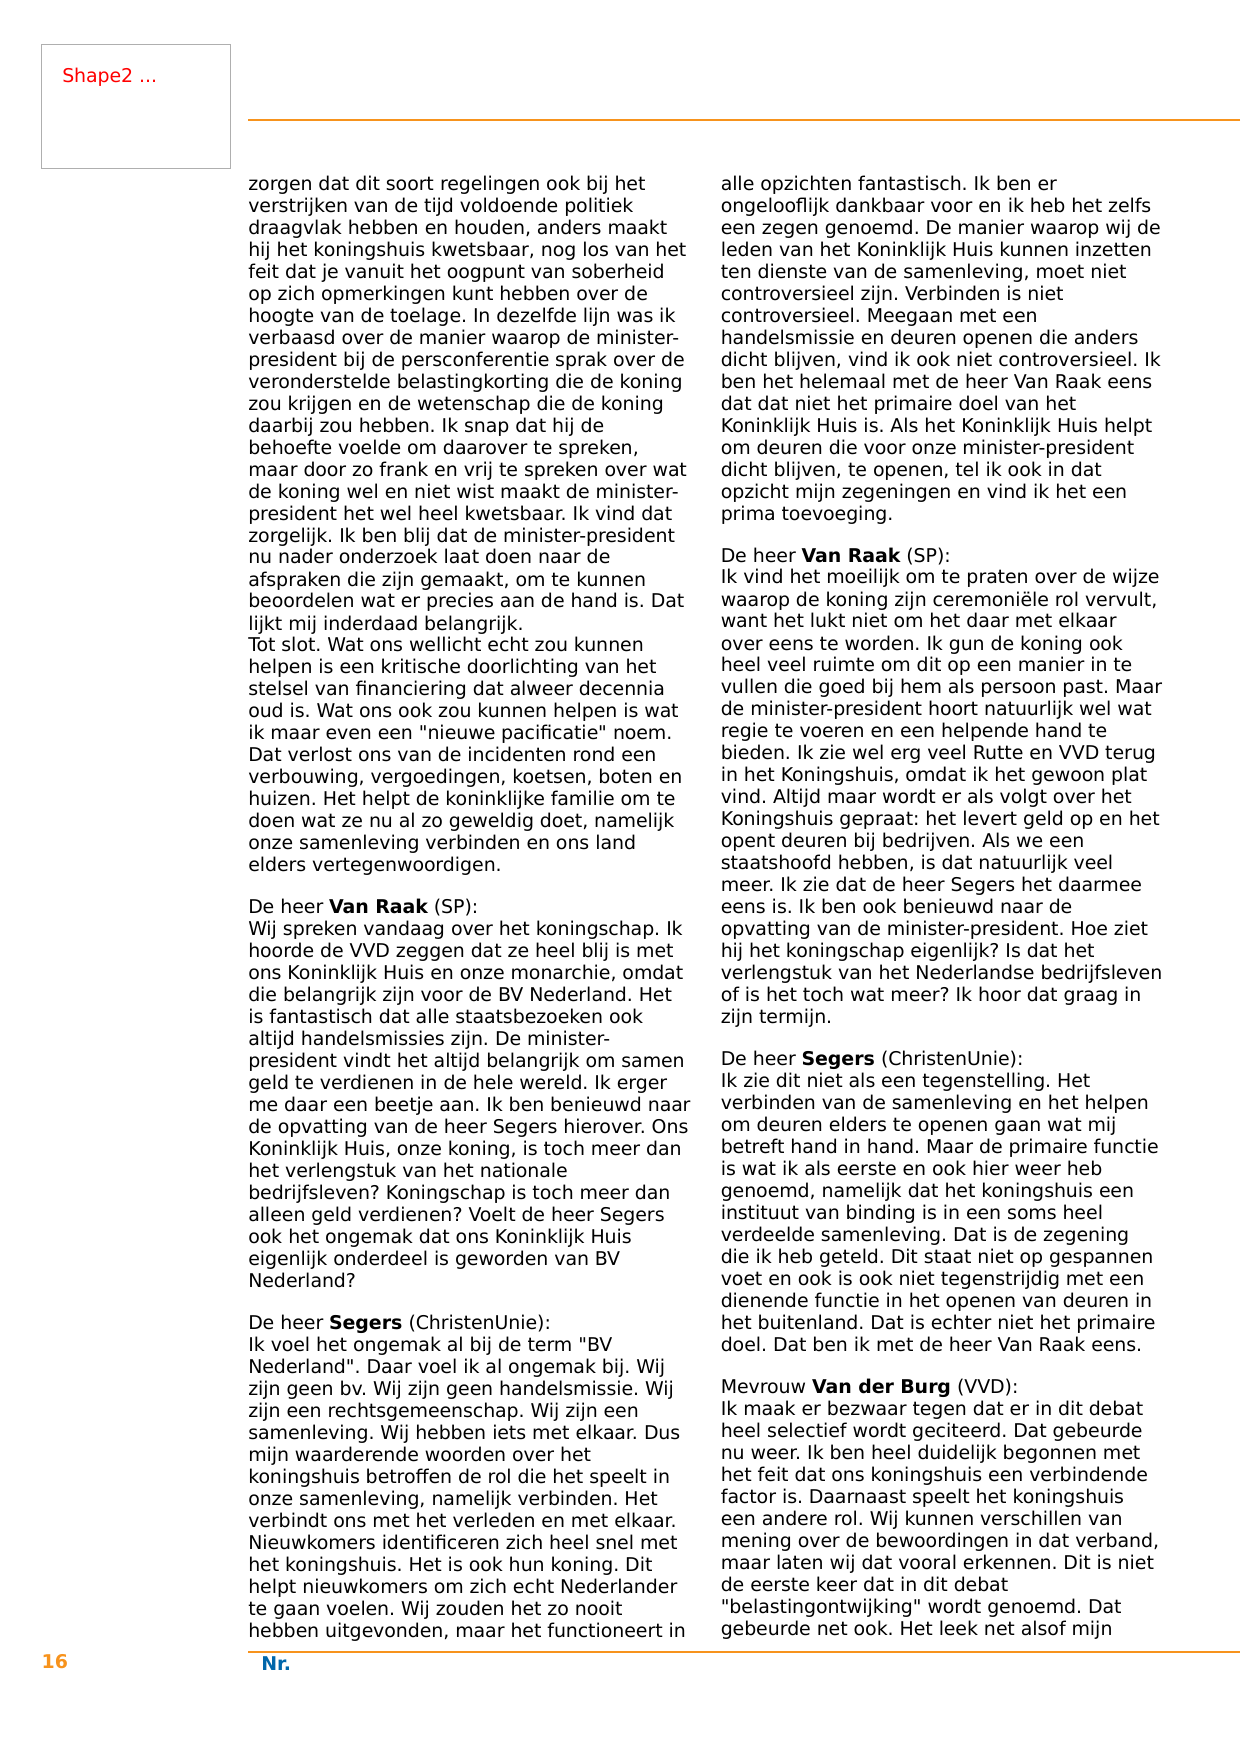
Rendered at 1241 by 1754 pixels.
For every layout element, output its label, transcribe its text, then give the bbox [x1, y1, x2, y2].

text Tot slot. Wat ons wellicht echt zou kunnen helpen is een kritische doorlichting van het stelsel van financiering dat alweer decennia oud is. Wat ons ook zou kunnen helpen is wat ik maar even een "nieuwe pacificatie" noem. Dat verlost ons van de incidenten rond een verbouwing, vergoedingen, koetsen, boten en huizen. Het helpt de koninklijke familie om te doen wat ze nu al zo geweldig doet, namelijk onze samenleving verbinden en ons land elders vertegenwoordigen. [248, 634, 691, 876]
text De heer Segers (ChristenUnie): [248, 1312, 691, 1334]
text zorgen dat dit soort regelingen ook bij het verstrijken van de tijd voldoende politiek draagvlak hebben en houden, anders maakt hij het koningshuis kwetsbaar, nog los van het feit dat je vanuit het oogpunt van soberheid op zich opmerkingen kunt hebben over de hoogte van de toelage. In dezelfde lijn was ik verbaasd over de manier waarop de minister-president bij de persconferentie sprak over de veronderstelde belastingkorting die de koning zou krijgen en de wetenschap die de koning daarbij zou hebben. Ik snap dat hij de behoefte voelde om daarover te spreken, maar door zo frank en vrij te spreken over wat de koning wel en niet wist maakt de minister-president het wel heel kwetsbaar. Ik vind dat zorgelijk. Ik ben blij dat de minister-president nu nader onderzoek laat doen naar de afspraken die zijn gemaakt, om te kunnen beoordelen wat er precies aan de hand is. Dat lijkt mij inderdaad belangrijk. [248, 173, 691, 634]
text De heer Van Raak (SP): [721, 544, 1163, 566]
text Wij spreken vandaag over het koningschap. Ik hoorde de VVD zeggen dat ze heel blij is met ons Koninklijk Huis en onze monarchie, omdat die belangrijk zijn voor de BV Nederland. Het is fantastisch dat alle staatsbezoeken ook altijd handelsmissies zijn. De minister-president vindt het altijd belangrijk om samen geld te verdienen in de hele wereld. Ik erger me daar een beetje aan. Ik ben benieuwd naar de opvatting van de heer Segers hierover. Ons Koninklijk Huis, onze koning, is toch meer dan het verlengstuk van het nationale bedrijfsleven? Koningschap is toch meer dan alleen geld verdienen? Voelt de heer Segers ook het ongemak dat ons Koninklijk Huis eigenlijk onderdeel is geworden van BV Nederland? [248, 918, 691, 1292]
text Ik zie dit niet als een tegenstelling. Het verbinden van de samenleving en het helpen om deuren elders te openen gaan wat mij betreft hand in hand. Maar de primaire functie is wat ik als eerste en ook hier weer heb genoemd, namelijk dat het koningshuis een instituut van binding is in een soms heel verdeelde samenleving. Dat is de zegening die ik heb geteld. Dit staat niet op gespannen voet en ook is ook niet tegenstrijdig met een dienende functie in het openen van deuren in het buitenland. Dat is echter niet het primaire doel. Dat ben ik met de heer Van Raak eens. [721, 1070, 1163, 1356]
text De heer Segers (ChristenUnie): [721, 1048, 1163, 1070]
text De heer Van Raak (SP): [248, 896, 691, 918]
text Ik voel het ongemak al bij de term "BV Nederland". Daar voel ik al ongemak bij. Wij zijn geen bv. Wij zijn geen handelsmissie. Wij zijn een rechtsgemeenschap. Wij zijn een samenleving. Wij hebben iets met elkaar. Dus mijn waarderende woorden over het koningshuis betroffen de rol die het speelt in onze samenleving, namelijk verbinden. Het verbindt ons met het verleden en met elkaar. Nieuwkomers identificeren zich heel snel met het koningshuis. Het is ook hun koning. Dit helpt nieuwkomers om zich echt Nederlander te gaan voelen. Wij zouden het zo nooit hebben uitgevonden, maar het functioneert in [248, 1334, 691, 1641]
text Ik maak er bezwaar tegen dat er in dit debat heel selectief wordt geciteerd. Dat gebeurde nu weer. Ik ben heel duidelijk begonnen met het feit dat ons koningshuis een verbindende factor is. Daarnaast speelt het koningshuis een andere rol. Wij kunnen verschillen van mening over de bewoordingen in dat verband, maar laten wij dat vooral erkennen. Dit is niet de eerste keer dat in dit debat "belastingontwijking" wordt genoemd. Dat gebeurde net ook. Het leek net alsof mijn [721, 1398, 1163, 1639]
text Ik vind het moeilijk om te praten over de wijze waarop de koning zijn ceremoniële rol vervult, want het lukt niet om het daar met elkaar over eens te worden. Ik gun de koning ook heel veel ruimte om dit op een manier in te vullen die goed bij hem als persoon past. Maar de minister-president hoort natuurlijk wel wat regie te voeren en een helpende hand te bieden. Ik zie wel erg veel Rutte en VVD terug in het Koningshuis, omdat ik het gewoon plat vind. Altijd maar wordt er als volgt over het Koningshuis gepraat: het levert geld op en het opent deuren bij bedrijven. Als we een staatshoofd hebben, is dat natuurlijk veel meer. Ik zie dat de heer Segers het daarmee eens is. Ik ben ook benieuwd naar de opvatting van de minister-president. Hoe ziet hij het koningschap eigenlijk? Is dat het verlengstuk van het Nederlandse bedrijfsleven of is het toch wat meer? Ik hoor dat graag in zijn termijn. [721, 566, 1163, 1028]
text Mevrouw Van der Burg (VVD): [721, 1376, 1163, 1398]
text alle opzichten fantastisch. Ik ben er ongelooflijk dankbaar voor en ik heb het zelfs een zegen genoemd. De manier waarop wij de leden van het Koninklijk Huis kunnen inzetten ten dienste van de samenleving, moet niet controversieel zijn. Verbinden is niet controversieel. Meegaan met een handelsmissie en deuren openen die anders dicht blijven, vind ik ook niet controversieel. Ik ben het helemaal met de heer Van Raak eens dat dat niet het primaire doel van het Koninklijk Huis is. Als het Koninklijk Huis helpt om deuren die voor onze minister-president dicht blijven, te openen, tel ik ook in dat opzicht mijn zegeningen en vind ik het een prima toevoeging. [721, 173, 1163, 524]
